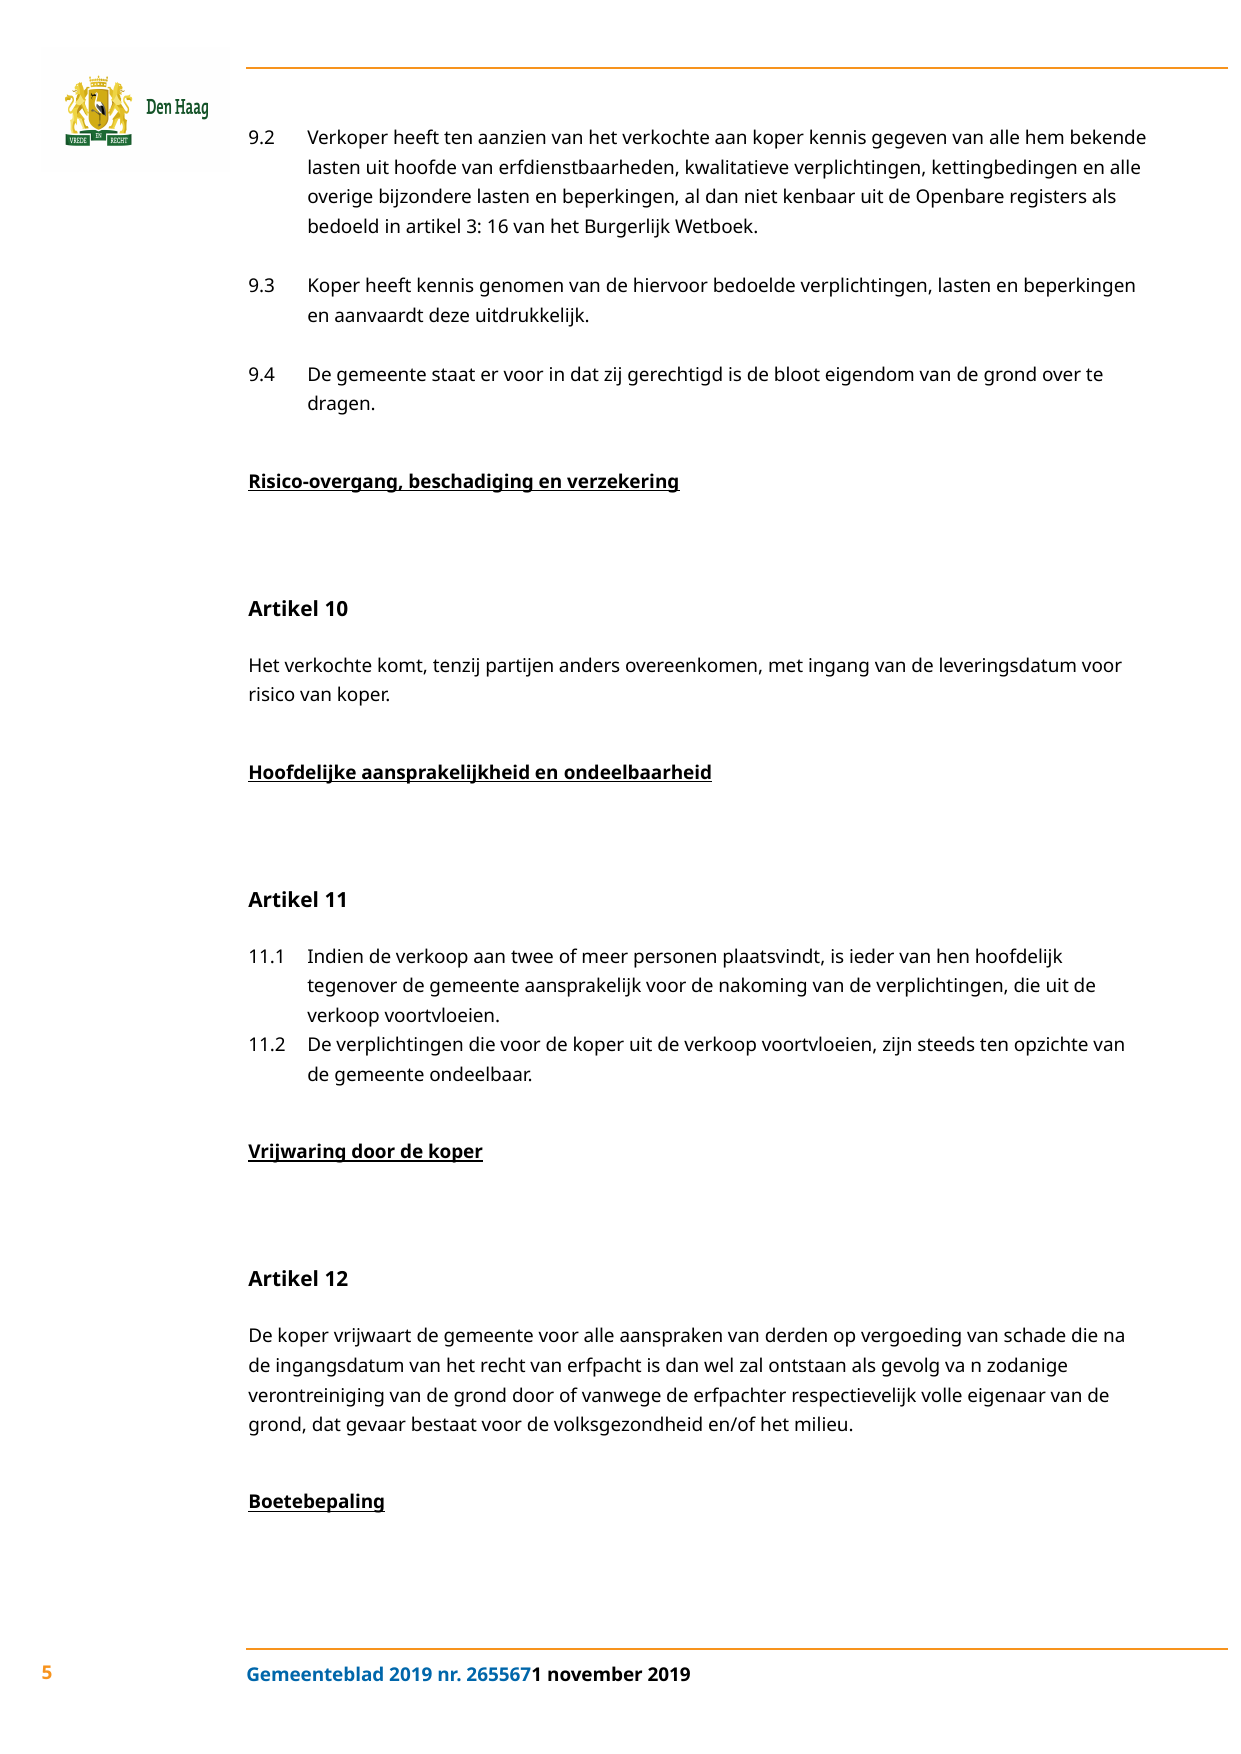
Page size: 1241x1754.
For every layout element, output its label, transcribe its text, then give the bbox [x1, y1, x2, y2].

text Het verkochte komt, tenzij partijen anders overeenkomen, met ingang van de leveringsdatum voor risico van koper. [248, 652, 1152, 707]
text Vrijwaring door de koper [248, 1136, 1152, 1165]
picture [41, 47, 231, 172]
list Indien de verkoop aan twee of meer personen plaatsvindt, is ieder van hen hoofdelijk tegenover de gemeente aansprakelijk voor de nakoming van de verplichtingen, die uit de verkoop voortvloeien. [248, 943, 1152, 1028]
list Verkoper heeft ten aanzien van het verkochte aan koper kennis gegeven van alle hem bekende lasten uit hoofde van erfdienstbaarheden, kwalitatieve verplichtingen, kettingbedingen en alle overige bijzondere lasten en beperkingen, al dan niet kenbaar uit de Openbare registers als bedoeld in artikel 3: 16 van het Burgerlijk Wetboek. [248, 124, 1152, 239]
text De koper vrijwaart de gemeente voor alle aanspraken van derden op vergoeding van schade die na de ingangsdatum van het recht van erfpacht is dan wel zal ontstaan als gevolg va n zodanige verontreiniging van de grond door of vanwege de erfpachter respectievelijk volle eigenaar van de grond, dat gevaar bestaat voor de volksgezondheid en/of het milieu. [248, 1323, 1152, 1437]
text Hoofdelijke aansprakelijkheid en ondeelbaarheid [248, 757, 1152, 785]
text Artikel 11 [248, 885, 1152, 913]
text Artikel 10 [248, 594, 1152, 622]
text Artikel 12 [248, 1264, 1152, 1293]
text Risico-overgang, beschadiging en verzekering [248, 466, 1152, 494]
list Koper heeft kennis genomen van de hiervoor bedoelde verplichtingen, lasten en beperkingen en aanvaardt deze uitdrukkelijk. [248, 272, 1152, 328]
list De verplichtingen die voor de koper uit de verkoop voortvloeien, zijn steeds ten opzichte van de gemeente ondeelbaar. [248, 1032, 1152, 1087]
list De gemeente staat er voor in dat zij gerechtigd is de bloot eigendom van de grond over te dragen. [248, 361, 1152, 416]
text Boetebepaling [248, 1487, 1152, 1515]
